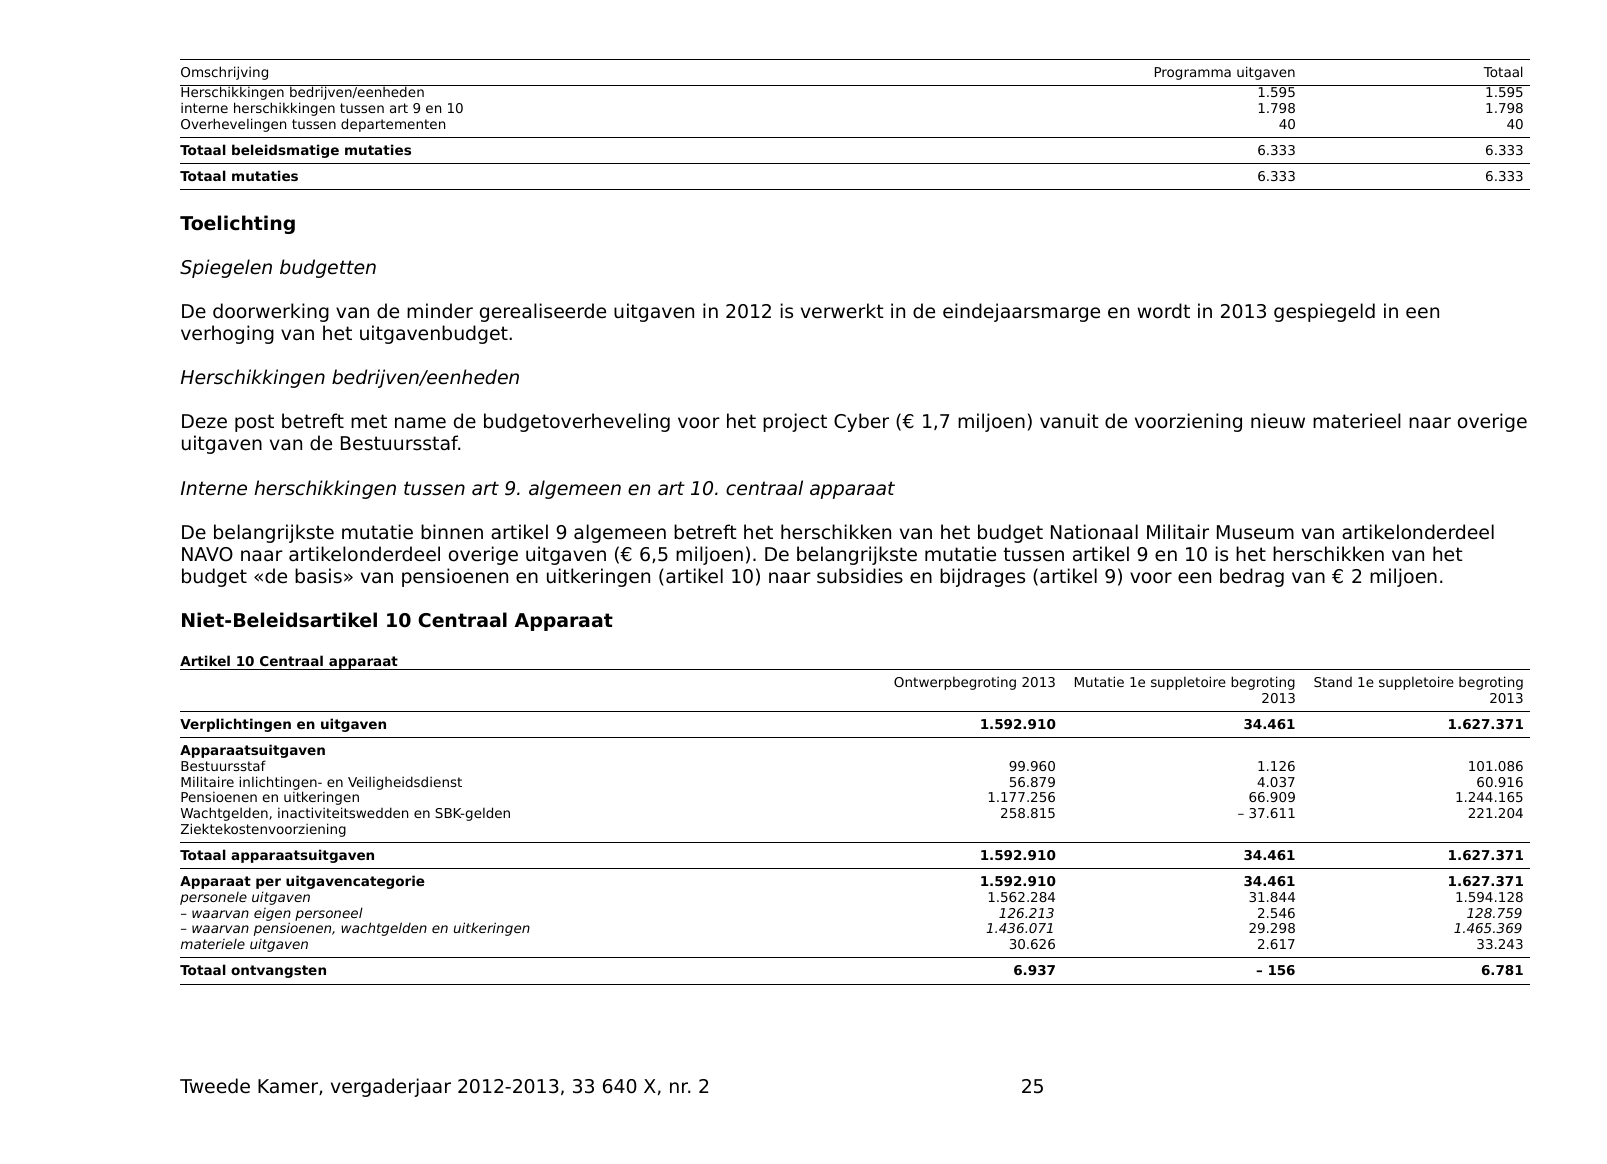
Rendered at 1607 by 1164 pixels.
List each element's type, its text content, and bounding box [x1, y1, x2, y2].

table_cell 31.844 [1062, 890, 1301, 905]
table_cell 34.461 [1062, 869, 1301, 890]
table_cell 1.436.071 [822, 921, 1062, 937]
table_cell 1.592.910 [822, 843, 1062, 868]
table_cell 6.333 [1302, 138, 1529, 163]
table_cell 1.177.256 [822, 790, 1062, 806]
table_cell 2.617 [1062, 937, 1301, 957]
table_cell 1.627.371 [1301, 869, 1529, 890]
table_cell materiele uitgaven [180, 937, 822, 957]
text De belangrijkste mutatie binnen artikel 9 algemeen betreft het herschikken van het budget Nationaal Militair Museum van artikelonderdeel NAVO naar artikelonderdeel overige uitgaven (€ 6,5 miljoen). De belangrijkste mutatie tussen artikel 9 en 10 is het herschikken van het budget «de basis» van pensioenen en uitkeringen (artikel 10) naar subsidies en bijdrages (artikel 9) voor een bedrag van € 2 miljoen. [180, 522, 1529, 587]
table_cell Totaal mutaties [180, 164, 1062, 189]
table_cell 1.627.371 [1301, 843, 1529, 868]
table_cell 1.627.371 [1301, 712, 1529, 737]
table_cell 6.781 [1301, 958, 1529, 983]
subtitle Interne herschikkingen tussen art 9. algemeen en art 10. centraal apparaat [180, 477, 1529, 499]
table_cell 1.592.910 [822, 712, 1062, 737]
subtitle Niet-Beleidsartikel 10 Centraal Apparaat [180, 610, 1529, 632]
table_cell Ziektekostenvoorziening [180, 822, 822, 842]
table_cell – 37.611 [1062, 806, 1301, 822]
table_cell Overhevelingen tussen departementen [180, 117, 1062, 137]
table_cell interne herschikkingen tussen art 9 en 10 [180, 101, 1062, 117]
table_header Artikel 10 Centraal apparaat [180, 654, 1529, 669]
table_cell [822, 822, 1062, 842]
table_header Programma uitgaven [1062, 60, 1302, 85]
table_cell Verplichtingen en uitgaven [180, 712, 822, 737]
table_cell 1.465.369 [1301, 921, 1529, 937]
table_cell Totaal beleidsmatige mutaties [180, 138, 1062, 163]
text Deze post betreft met name de budgetoverheveling voor het project Cyber (€ 1,7 miljoen) vanuit de voorziening nieuw materieel naar overige uitgaven van de Bestuursstaf. [180, 411, 1529, 455]
table_cell 1.592.910 [822, 869, 1062, 890]
table_cell Wachtgelden, inactiviteitswedden en SBK-gelden [180, 806, 822, 822]
table_cell 60.916 [1301, 775, 1529, 790]
table_cell Mutatie 1e suppletoire begroting 2013 [1062, 670, 1301, 711]
table_cell 99.960 [822, 759, 1062, 774]
table_cell 126.213 [822, 905, 1062, 921]
table_cell 221.204 [1301, 806, 1529, 822]
table_cell 258.815 [822, 806, 1062, 822]
table_cell Apparaatsuitgaven [180, 738, 822, 759]
table_cell [822, 738, 1062, 759]
table_cell 40 [1062, 117, 1302, 137]
table_cell 2.546 [1062, 905, 1301, 921]
table_cell [180, 670, 822, 711]
table_cell 1.595 [1302, 86, 1529, 101]
table_cell [1301, 738, 1529, 759]
table_cell 1.595 [1062, 86, 1302, 101]
table_cell 128.759 [1301, 905, 1529, 921]
table_cell 6.937 [822, 958, 1062, 983]
table_cell 30.626 [822, 937, 1062, 957]
table_cell – waarvan eigen personeel [180, 905, 822, 921]
table_cell 34.461 [1062, 712, 1301, 737]
table_cell 6.333 [1062, 164, 1302, 189]
table_cell 29.298 [1062, 921, 1301, 937]
table_cell 33.243 [1301, 937, 1529, 957]
table_cell 1.126 [1062, 759, 1301, 774]
table_cell 6.333 [1062, 138, 1302, 163]
table_cell Apparaat per uitgavencategorie [180, 869, 822, 890]
table_cell 66.909 [1062, 790, 1301, 806]
subtitle Herschikkingen bedrijven/eenheden [180, 367, 1529, 389]
table_cell Totaal apparaatsuitgaven [180, 843, 822, 868]
table_cell 34.461 [1062, 843, 1301, 868]
table_cell personele uitgaven [180, 890, 822, 905]
table_cell [1301, 822, 1529, 842]
table_cell – waarvan pensioenen, wachtgelden en uitkeringen [180, 921, 822, 937]
text De doorwerking van de minder gerealiseerde uitgaven in 2012 is verwerkt in de eindejaarsmarge en wordt in 2013 gespiegeld in een verhoging van het uitgavenbudget. [180, 301, 1529, 345]
table_cell 1.798 [1062, 101, 1302, 117]
table_cell Militaire inlichtingen- en Veiligheidsdienst [180, 775, 822, 790]
table_cell Bestuursstaf [180, 759, 822, 774]
table_header Totaal [1302, 60, 1529, 85]
table_cell 6.333 [1302, 164, 1529, 189]
table_cell Stand 1e suppletoire begroting 2013 [1301, 670, 1529, 711]
table_cell Ontwerpbegroting 2013 [822, 670, 1062, 711]
table_cell 1.244.165 [1301, 790, 1529, 806]
table_cell Totaal ontvangsten [180, 958, 822, 983]
table_cell – 156 [1062, 958, 1301, 983]
table_cell Herschikkingen bedrijven/eenheden [180, 86, 1062, 101]
subtitle Toelichting [180, 213, 1529, 234]
table_cell 40 [1302, 117, 1529, 137]
table_cell Pensioenen en uitkeringen [180, 790, 822, 806]
table_cell [1062, 822, 1301, 842]
table_cell 56.879 [822, 775, 1062, 790]
table_cell 1.562.284 [822, 890, 1062, 905]
table_cell 101.086 [1301, 759, 1529, 774]
table_cell 1.798 [1302, 101, 1529, 117]
table_cell [1062, 738, 1301, 759]
table_cell 4.037 [1062, 775, 1301, 790]
table_cell 1.594.128 [1301, 890, 1529, 905]
subtitle Spiegelen budgetten [180, 257, 1529, 279]
table_header Omschrijving [180, 60, 1062, 85]
